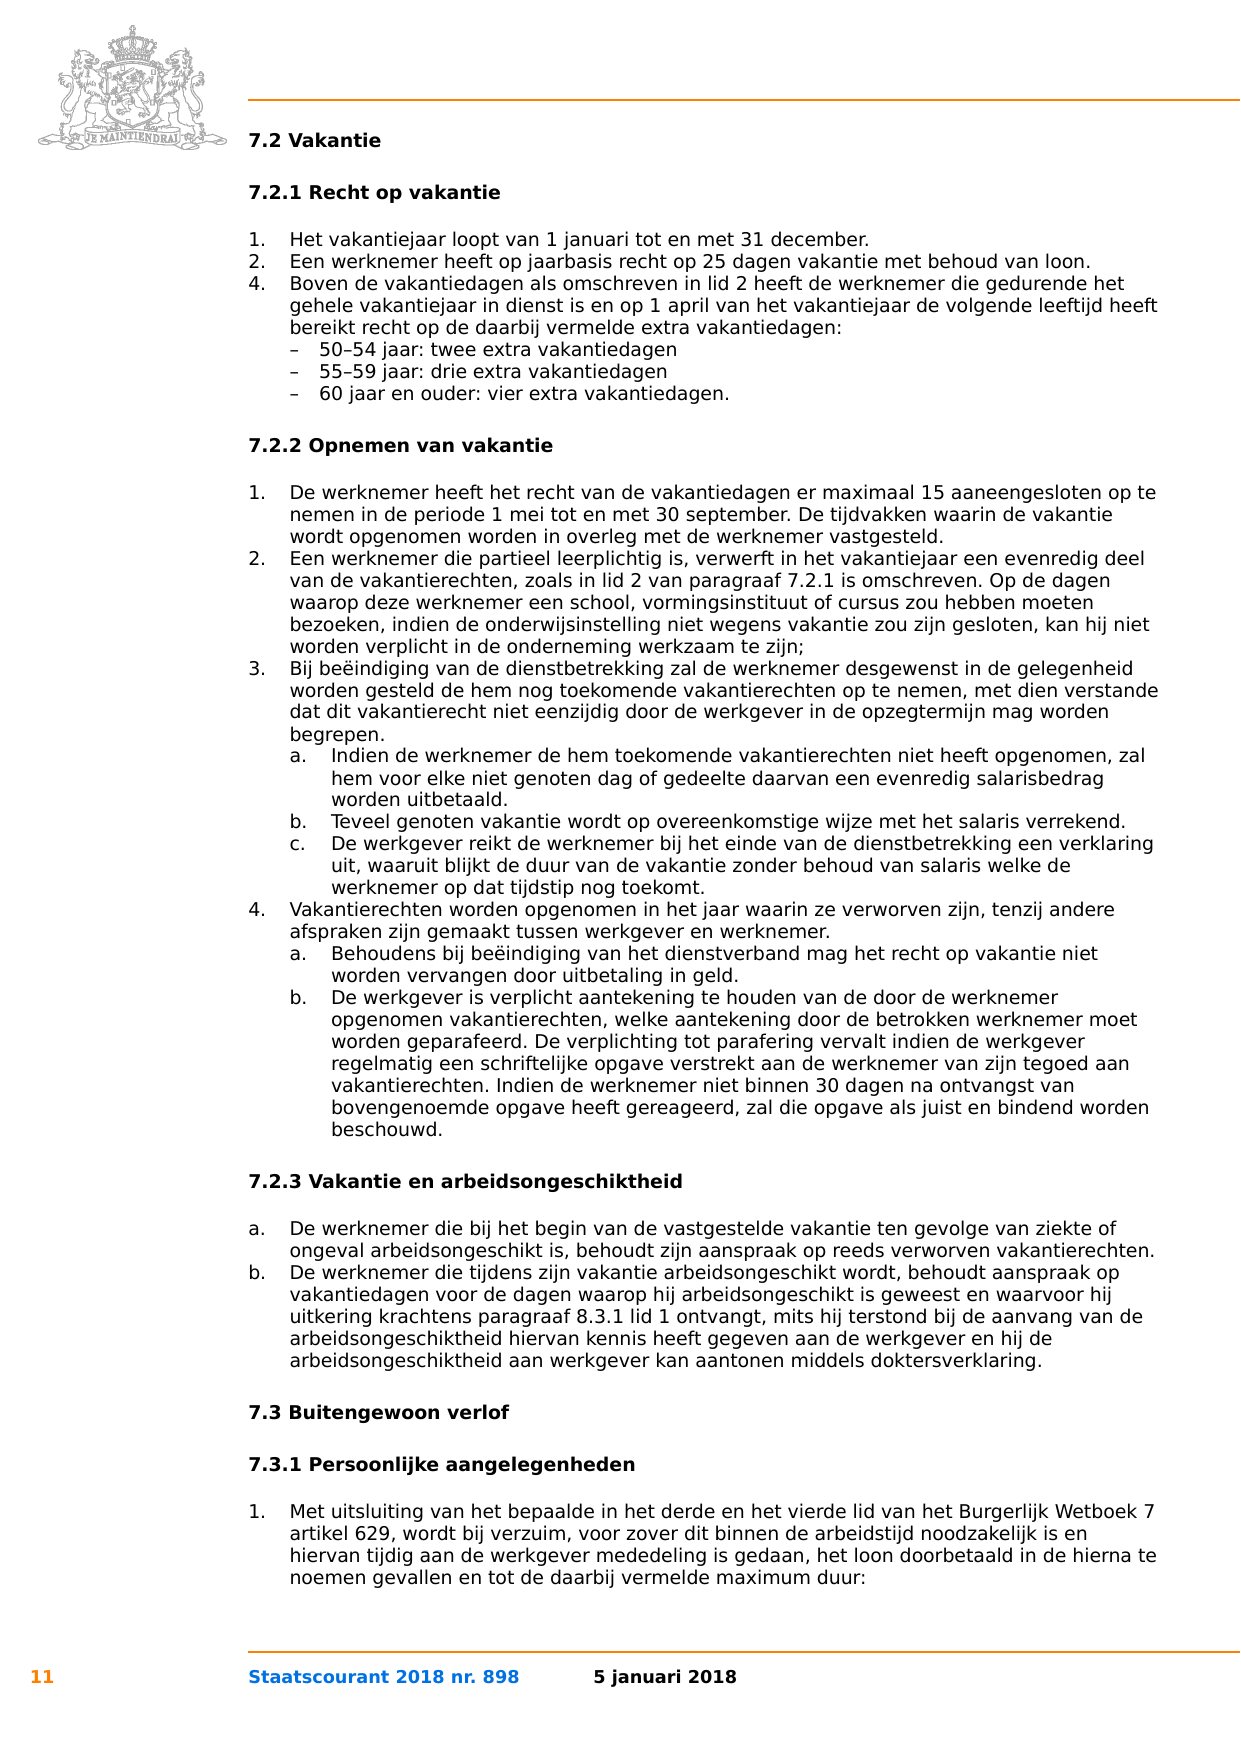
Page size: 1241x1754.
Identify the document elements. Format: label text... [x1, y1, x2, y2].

text 1. De werknemer heeft het recht van de vakantiedagen er maximaal 15 aaneengesloten op te nemen in de periode 1 mei tot en met 30 september. De tijdvakken waarin de vakantie wordt opgenomen worden in overleg met de werknemer vastgesteld. [248, 482, 1163, 548]
text b. Teveel genoten vakantie wordt op overeenkomstige wijze met het salaris verrekend. [289, 811, 1163, 833]
text b. De werknemer die tijdens zijn vakantie arbeidsongeschikt wordt, behoudt aanspraak op vakantiedagen voor de dagen waarop hij arbeidsongeschikt is geweest en waarvoor hij uitkering krachtens paragraaf 8.3.1 lid 1 ontvangt, mits hij terstond bij de aanvang van de arbeidsongeschiktheid hiervan kennis heeft gegeven aan de werkgever en hij de arbeidsongeschiktheid aan werkgever kan aantonen middels doktersverklaring. [248, 1262, 1163, 1372]
subtitle 7.2.3 Vakantie en arbeidsongeschiktheid [248, 1171, 1163, 1193]
subtitle 7.2 Vakantie [248, 130, 1163, 152]
text – 55–59 jaar: drie extra vakantiedagen [289, 361, 1163, 383]
text 1. Met uitsluiting van het bepaalde in het derde en het vierde lid van het Burgerlijk Wetboek 7 artikel 629, wordt bij verzuim, voor zover dit binnen de arbeidstijd noodzakelijk is en hiervan tijdig aan de werkgever mededeling is gedaan, het loon doorbetaald in de hierna te noemen gevallen en tot de daarbij vermelde maximum duur: [248, 1501, 1163, 1589]
text a. Behoudens bij beëindiging van het dienstverband mag het recht op vakantie niet worden vervangen door uitbetaling in geld. [289, 943, 1163, 987]
subtitle 7.3.1 Persoonlijke aangelegenheden [248, 1454, 1163, 1476]
text b. De werkgever is verplicht aantekening te houden van de door de werknemer opgenomen vakantierechten, welke aantekening door de betrokken werknemer moet worden geparafeerd. De verplichting tot parafering vervalt indien de werkgever regelmatig een schriftelijke opgave verstrekt aan de werknemer van zijn tegoed aan vakantierechten. Indien de werknemer niet binnen 30 dagen na ontvangst van bovengenoemde opgave heeft gereageerd, zal die opgave als juist en bindend worden beschouwd. [289, 987, 1163, 1141]
text 2. Een werknemer heeft op jaarbasis recht op 25 dagen vakantie met behoud van loon. [248, 251, 1163, 273]
text – 60 jaar en ouder: vier extra vakantiedagen. [289, 383, 1163, 405]
subtitle 7.2.2 Opnemen van vakantie [248, 435, 1163, 457]
subtitle 7.2.1 Recht op vakantie [248, 182, 1163, 204]
text a. Indien de werknemer de hem toekomende vakantierechten niet heeft opgenomen, zal hem voor elke niet genoten dag of gedeelte daarvan een evenredig salarisbedrag worden uitbetaald. [289, 745, 1163, 811]
text 1. Het vakantiejaar loopt van 1 januari tot en met 31 december. [248, 229, 1163, 251]
text 4. Boven de vakantiedagen als omschreven in lid 2 heeft de werknemer die gedurende het gehele vakantiejaar in dienst is en op 1 april van het vakantiejaar de volgende leeftijd heeft bereikt recht op de daarbij vermelde extra vakantiedagen: [248, 273, 1163, 339]
text – 50–54 jaar: twee extra vakantiedagen [289, 339, 1163, 361]
text c. De werkgever reikt de werknemer bij het einde van de dienstbetrekking een verklaring uit, waaruit blijkt de duur van de vakantie zonder behoud van salaris welke de werknemer op dat tijdstip nog toekomt. [289, 833, 1163, 899]
text 4. Vakantierechten worden opgenomen in het jaar waarin ze verworven zijn, tenzij andere afspraken zijn gemaakt tussen werkgever en werknemer. [248, 899, 1163, 943]
picture [38, 25, 227, 150]
text 2. Een werknemer die partieel leerplichtig is, verwerft in het vakantiejaar een evenredig deel van de vakantierechten, zoals in lid 2 van paragraaf 7.2.1 is omschreven. Op de dagen waarop deze werknemer een school, vormingsinstituut of cursus zou hebben moeten bezoeken, indien de onderwijsinstelling niet wegens vakantie zou zijn gesloten, kan hij niet worden verplicht in de onderneming werkzaam te zijn; [248, 548, 1163, 657]
subtitle 7.3 Buitengewoon verlof [248, 1402, 1163, 1424]
text a. De werknemer die bij het begin van de vastgestelde vakantie ten gevolge van ziekte of ongeval arbeidsongeschikt is, behoudt zijn aanspraak op reeds verworven vakantierechten. [248, 1218, 1163, 1262]
text 3. Bij beëindiging van de dienstbetrekking zal de werknemer desgewenst in de gelegenheid worden gesteld de hem nog toekomende vakantierechten op te nemen, met dien verstande dat dit vakantierecht niet eenzijdig door de werkgever in de opzegtermijn mag worden begrepen. [248, 657, 1163, 745]
